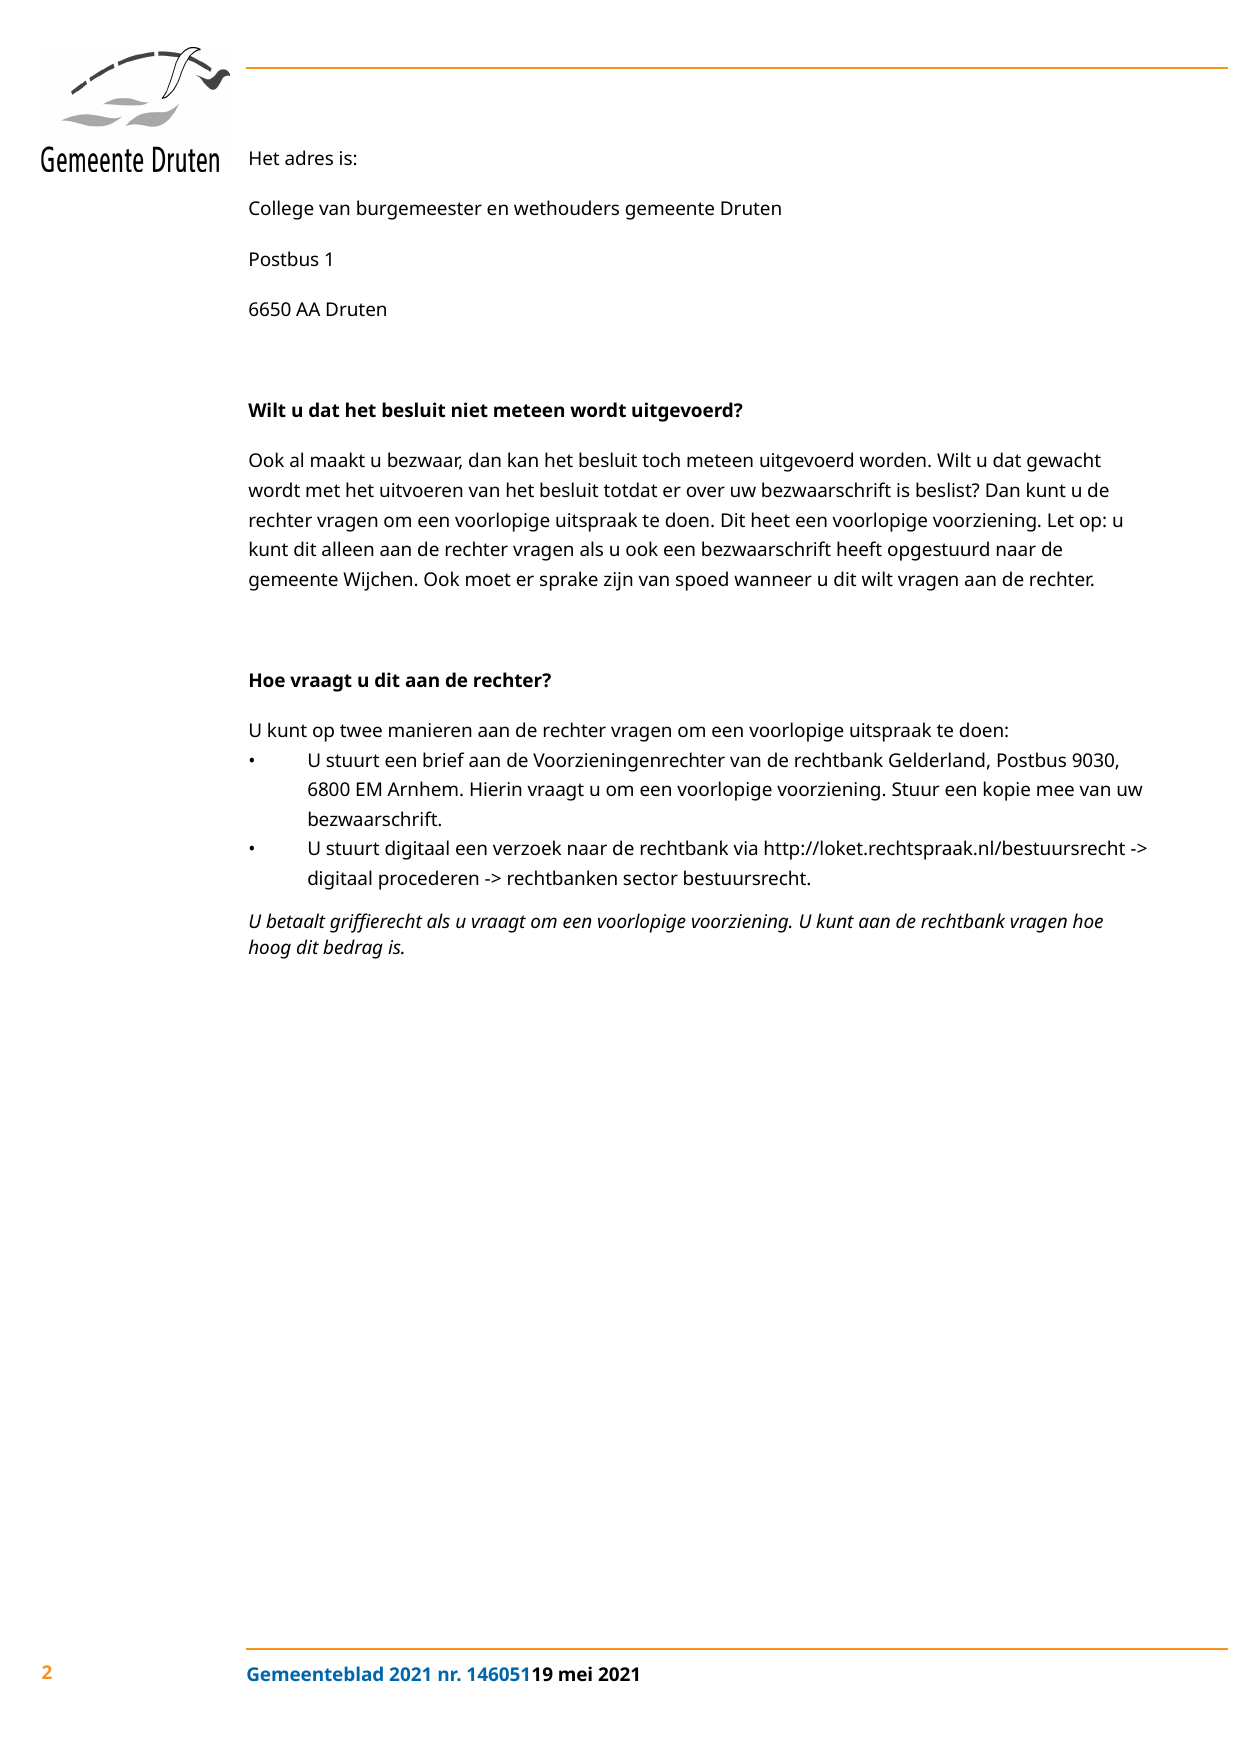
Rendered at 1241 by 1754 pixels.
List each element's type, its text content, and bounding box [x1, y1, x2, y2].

text Hoe vraagt u dit aan de rechter? [248, 667, 1152, 693]
text U kunt op twee manieren aan de rechter vragen om een voorlopige uitspraak te doen: [248, 717, 1152, 743]
list U stuurt een brief aan de Voorzieningenrechter van de rechtbank Gelderland, Postbus 9030, 6800 EM Arnhem. Hierin vraagt u om een voorlopige voorziening. Stuur een kopie mee van uw bezwaarschrift. [248, 747, 1152, 832]
text Wilt u dat het besluit niet meteen wordt uitgevoerd? [248, 397, 1152, 423]
list U stuurt digitaal een verzoek naar de rechtbank via http://loket.rechtspraak.nl/bestuursrecht -> digitaal procederen -> rechtbanken sector bestuursrecht. [248, 836, 1152, 891]
text 6650 AA Druten [248, 296, 1152, 322]
text Het adres is: [248, 145, 1152, 171]
picture [41, 47, 231, 172]
text Postbus 1 [248, 246, 1152, 272]
text Ook al maakt u bezwaar, dan kan het besluit toch meteen uitgevoerd worden. Wilt u dat gewacht wordt met het uitvoeren van het besluit totdat er over uw bezwaarschrift is beslist? Dan kunt u de rechter vragen om een voorlopige uitspraak te doen. Dit heet een voorlopige voorziening. Let op: u kunt dit alleen aan de rechter vragen als u ook een bezwaarschrift heeft opgestuurd naar de gemeente Wijchen. Ook moet er sprake zijn van spoed wanneer u dit wilt vragen aan de rechter. [248, 448, 1152, 592]
text U betaalt griffierecht als u vraagt om een voorlopige voorziening. U kunt aan de rechtbank vragen hoe hoog dit bedrag is. [248, 908, 1152, 960]
text College van burgemeester en wethouders gemeente Druten [248, 196, 1152, 221]
